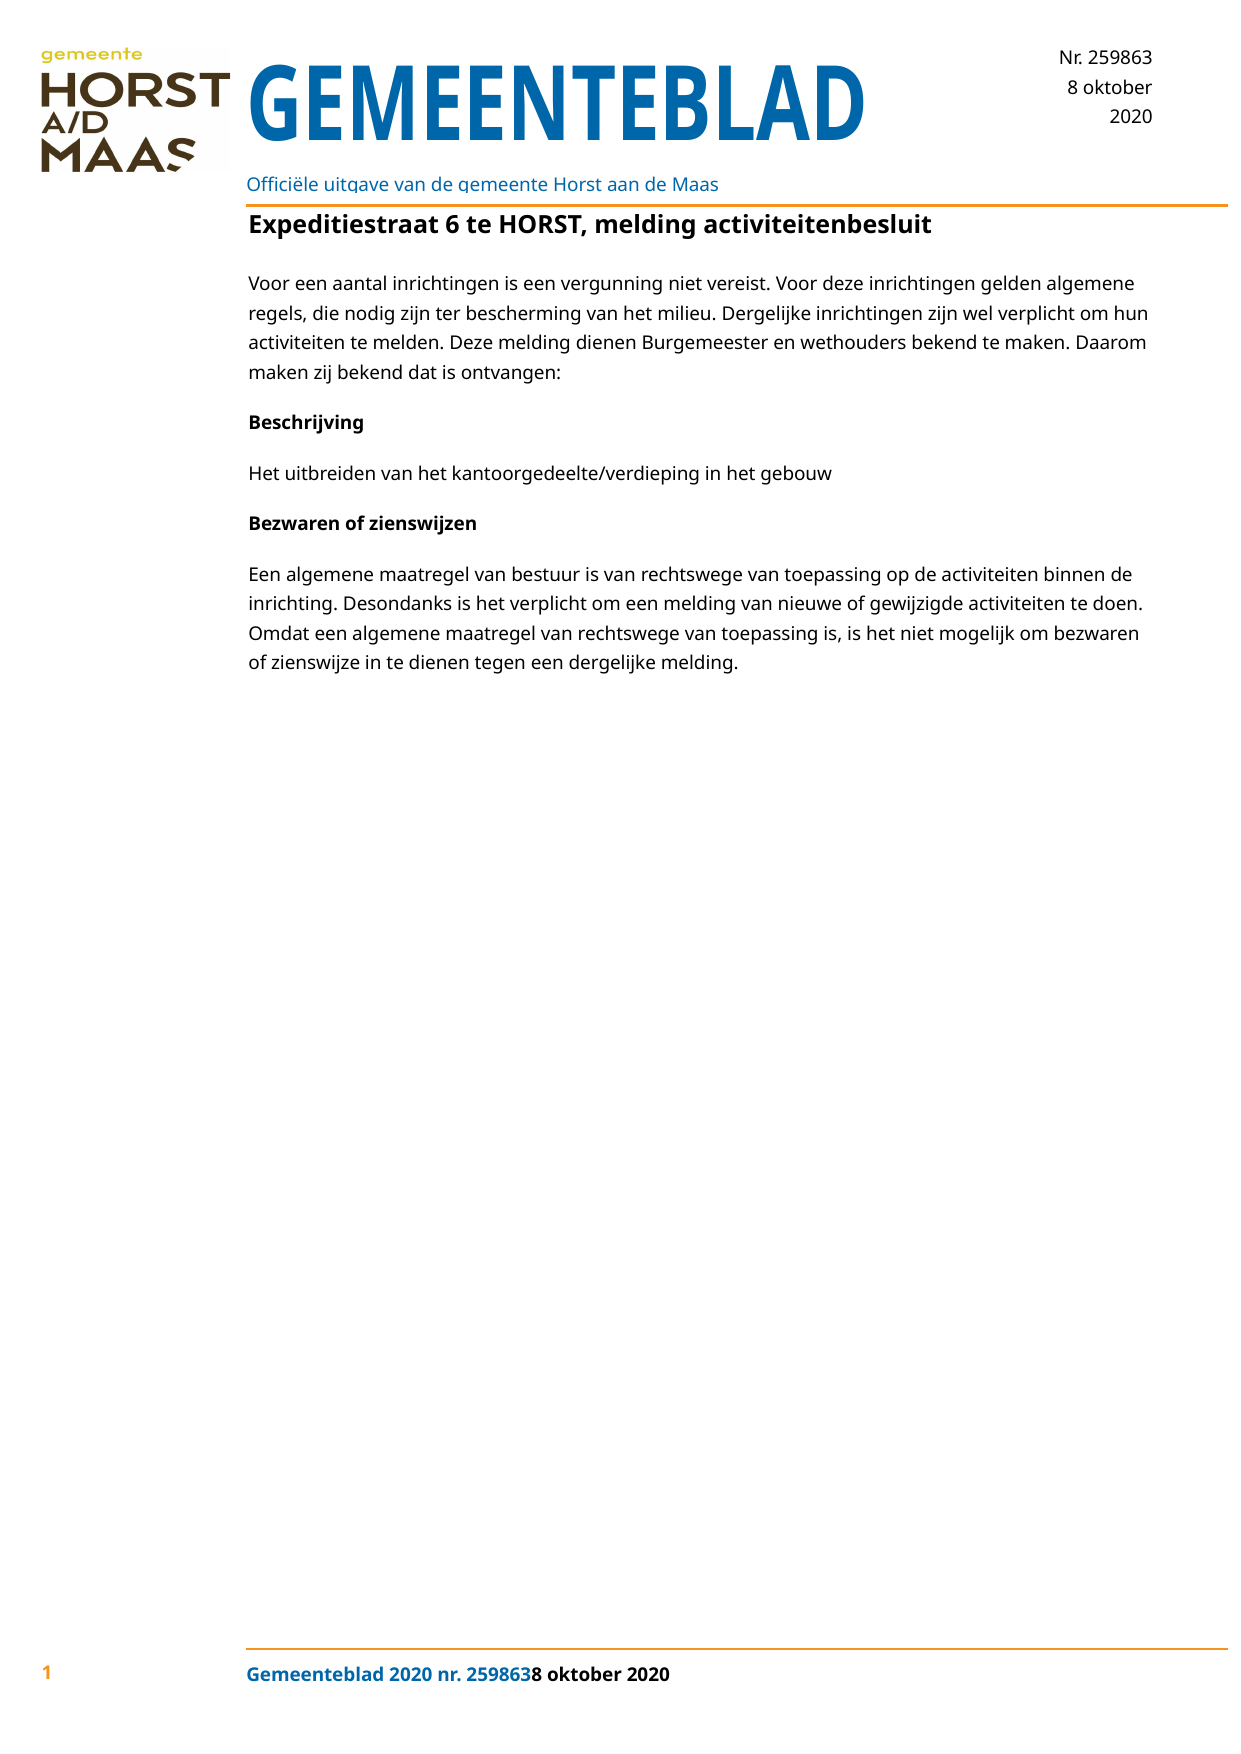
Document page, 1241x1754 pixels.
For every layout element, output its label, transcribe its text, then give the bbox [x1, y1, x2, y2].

text Bezwaren of zienswijzen [248, 510, 1152, 536]
text Een algemene maatregel van bestuur is van rechtswege van toepassing op de activiteiten binnen de inrichting. Desondanks is het verplicht om een melding van nieuwe of gewijzigde activiteiten te doen. Omdat een algemene maatregel van rechtswege van toepassing is, is het niet mogelijk om bezwaren of zienswijze in te dienen tegen een dergelijke melding. [248, 561, 1152, 675]
picture [41, 47, 231, 172]
text Beschrijving [248, 409, 1152, 435]
text Voor een aantal inrichtingen is een vergunning niet vereist. Voor deze inrichtingen gelden algemene regels, die nodig zijn ter bescherming van het milieu. Dergelijke inrichtingen zijn wel verplicht om hun activiteiten te melden. Deze melding dienen Burgemeester en wethouders bekend te maken. Daarom maken zij bekend dat is ontvangen: [248, 270, 1152, 385]
text Het uitbreiden van het kantoorgedeelte/verdieping in het gebouw [248, 460, 1152, 486]
text Expeditiestraat 6 te HORST, melding activiteitenbesluit [248, 207, 1152, 241]
